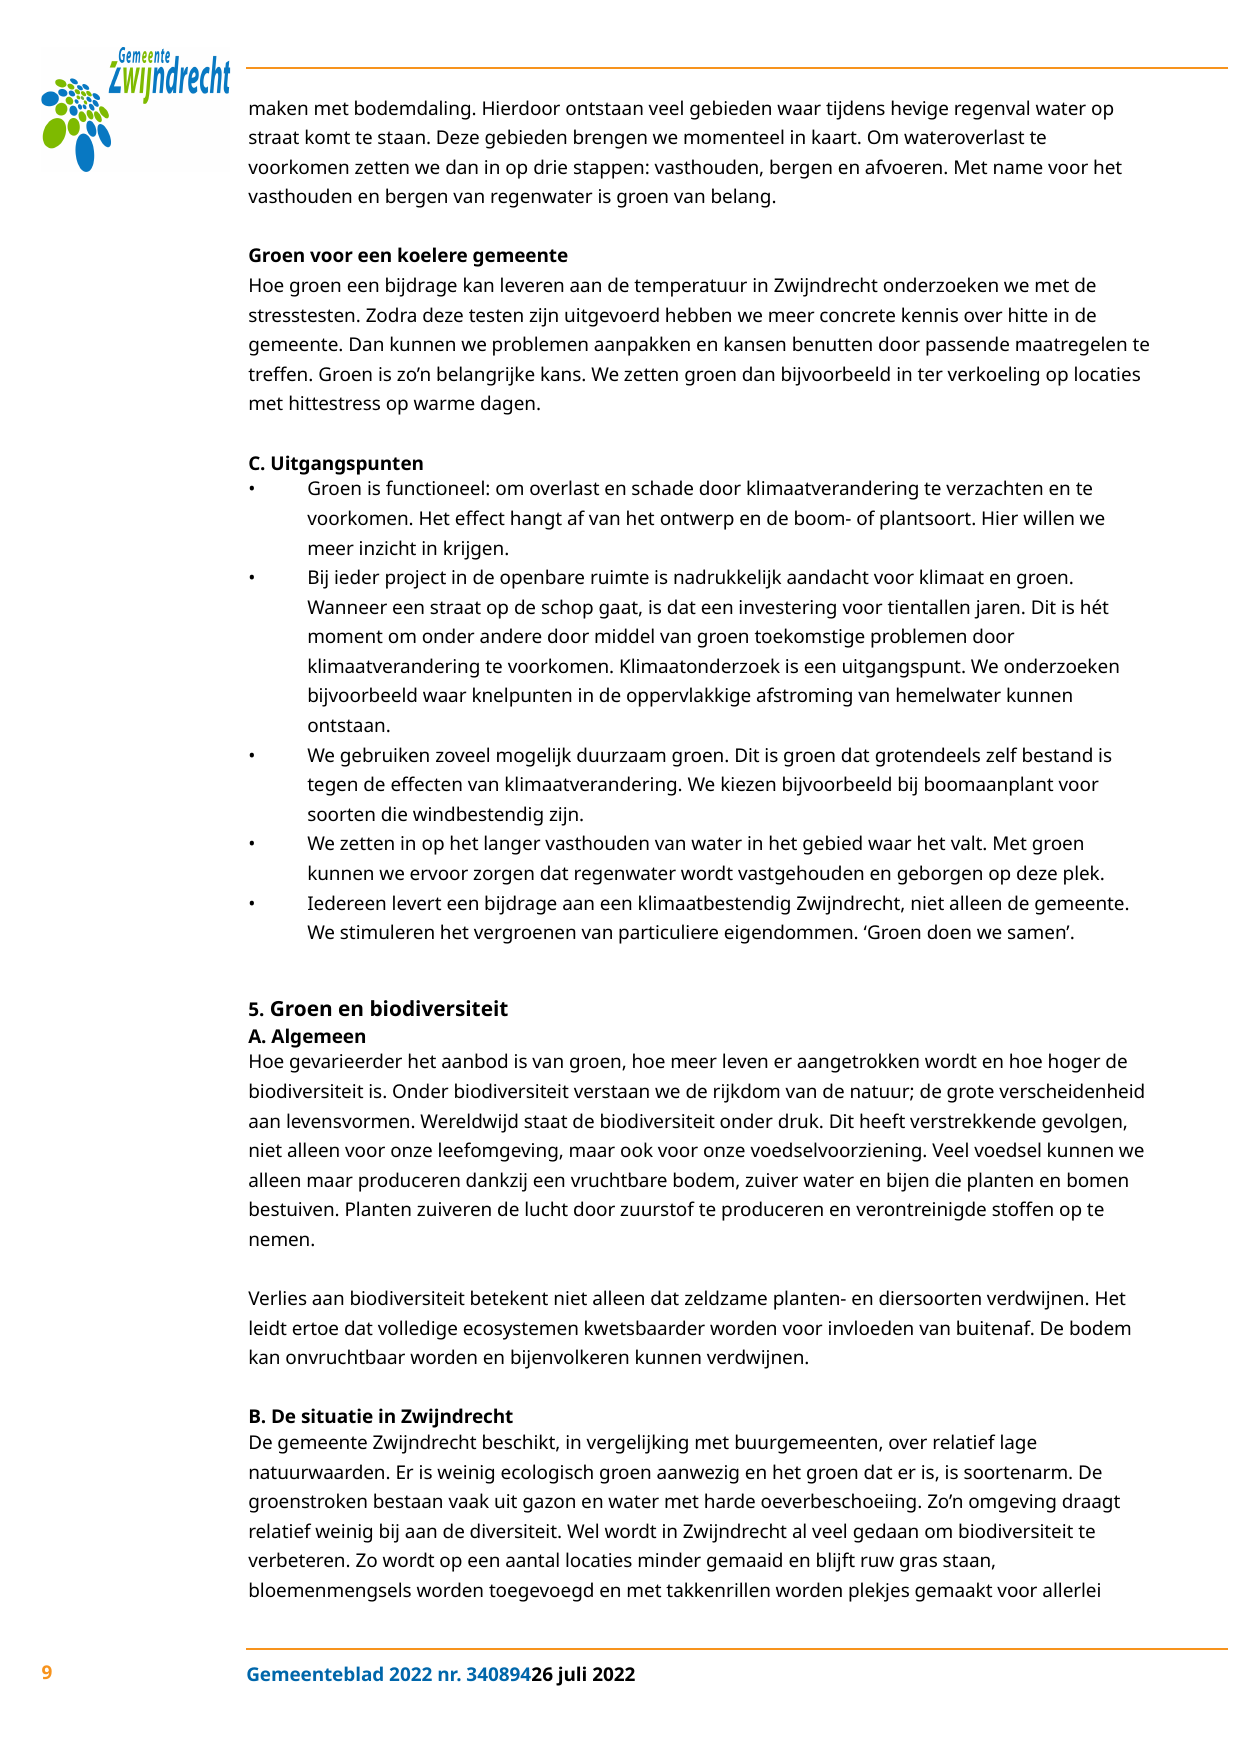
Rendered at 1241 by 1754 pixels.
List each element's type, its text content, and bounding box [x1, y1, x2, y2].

text C. Uitgangspunten [248, 450, 1152, 476]
list Groen is functioneel: om overlast en schade door klimaatverandering te verzachten en te voorkomen. Het effect hangt af van het ontwerp en de boom- of plantsoort. Hier willen we meer inzicht in krijgen. [248, 476, 1152, 560]
picture [41, 47, 231, 172]
text Groen voor een koelere gemeente [248, 243, 1152, 268]
list We zetten in op het langer vasthouden van water in het gebied waar het valt. Met groen kunnen we ervoor zorgen dat regenwater wordt vastgehouden en geborgen op deze plek. [248, 831, 1152, 886]
text 5. Groen en biodiversiteit [248, 994, 1152, 1023]
list Bij ieder project in de openbare ruimte is nadrukkelijk aandacht voor klimaat en groen. Wanneer een straat op de schop gaat, is dat een investering voor tientallen jaren. Dit is hét moment om onder andere door middel van groen toekomstige problemen door klimaatverandering te voorkomen. Klimaatonderzoek is een uitgangspunt. We onderzoeken bijvoorbeeld waar knelpunten in de oppervlakkige afstroming van hemelwater kunnen ontstaan. [248, 564, 1152, 738]
list We gebruiken zoveel mogelijk duurzaam groen. Dit is groen dat grotendeels zelf bestand is tegen de effecten van klimaatverandering. We kiezen bijvoorbeeld bij boomaanplant voor soorten die windbestendig zijn. [248, 742, 1152, 827]
text B. De situatie in Zwijndrecht [248, 1404, 1152, 1429]
text maken met bodemdaling. Hierdoor ontstaan veel gebieden waar tijdens hevige regenval water op straat komt te staan. Deze gebieden brengen we momenteel in kaart. Om wateroverlast te voorkomen zetten we dan in op drie stappen: vasthouden, bergen en afvoeren. Met name voor het vasthouden en bergen van regenwater is groen van belang. [248, 95, 1152, 209]
list Iedereen levert een bijdrage aan een klimaatbestendig Zwijndrecht, niet alleen de gemeente. We stimuleren het vergroenen van particuliere eigendommen. ‘Groen doen we samen’. [248, 890, 1152, 945]
text Hoe gevarieerder het aanbod is van groen, hoe meer leven er aangetrokken wordt en hoe hoger de biodiversiteit is. Onder biodiversiteit verstaan we de rijkdom van de natuur; de grote verscheidenheid aan levensvormen. Wereldwijd staat de biodiversiteit onder druk. Dit heeft verstrekkende gevolgen, niet alleen voor onze leefomgeving, maar ook voor onze voedselvoorziening. Veel voedsel kunnen we alleen maar produceren dankzij een vruchtbare bodem, zuiver water en bijen die planten en bomen bestuiven. Planten zuiveren de lucht door zuurstof te produceren en verontreinigde stoffen op te nemen. [248, 1049, 1152, 1252]
text Hoe groen een bijdrage kan leveren aan de temperatuur in Zwijndrecht onderzoeken we met de stresstesten. Zodra deze testen zijn uitgevoerd hebben we meer concrete kennis over hitte in de gemeente. Dan kunnen we problemen aanpakken en kansen benutten door passende maatregelen te treffen. Groen is zo’n belangrijke kans. We zetten groen dan bijvoorbeeld in ter verkoeling op locaties met hittestress op warme dagen. [248, 272, 1152, 416]
text A. Algemeen [248, 1023, 1152, 1049]
text Verlies aan biodiversiteit betekent niet alleen dat zeldzame planten- en diersoorten verdwijnen. Het leidt ertoe dat volledige ecosystemen kwetsbaarder worden voor invloeden van buitenaf. De bodem kan onvruchtbaar worden en bijenvolkeren kunnen verdwijnen. [248, 1285, 1152, 1370]
text De gemeente Zwijndrecht beschikt, in vergelijking met buurgemeenten, over relatief lage natuurwaarden. Er is weinig ecologisch groen aanwezig en het groen dat er is, is soortenarm. De groenstroken bestaan vaak uit gazon en water met harde oeverbeschoeiing. Zo’n omgeving draagt relatief weinig bij aan de diversiteit. Wel wordt in Zwijndrecht al veel gedaan om biodiversiteit te verbeteren. Zo wordt op een aantal locaties minder gemaaid en blijft ruw gras staan, bloemenmengsels worden toegevoegd en met takkenrillen worden plekjes gemaakt voor allerlei [248, 1429, 1152, 1603]
